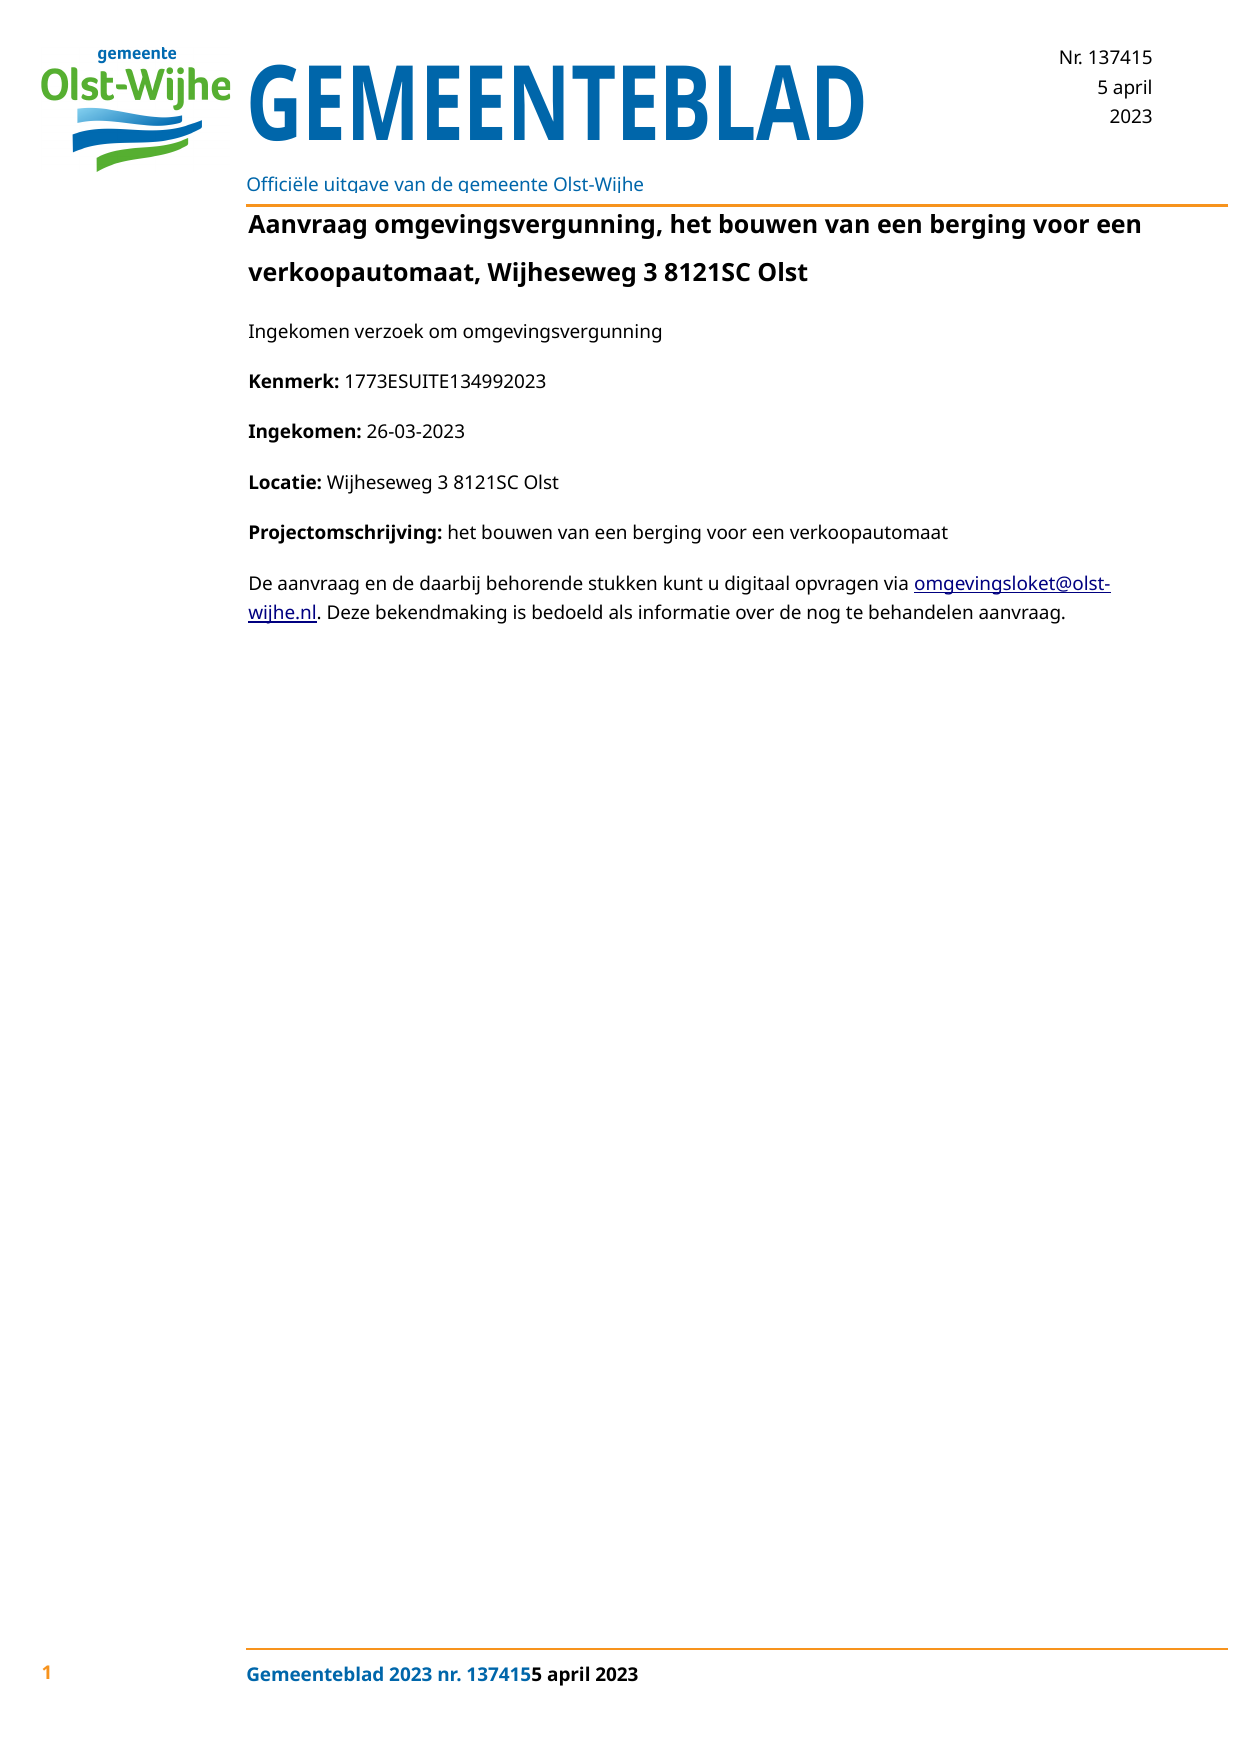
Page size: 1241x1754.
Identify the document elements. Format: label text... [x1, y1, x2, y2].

text Ingekomen: 26-03-2023 [248, 419, 1152, 444]
picture [41, 47, 231, 172]
text Kenmerk: 1773ESUITE134992023 [248, 368, 1152, 394]
text Locatie: Wijheseweg 3 8121SC Olst [248, 469, 1152, 495]
text Aanvraag omgevingsvergunning, het bouwen van een berging voor een verkoopautomaat, Wijheseweg 3 8121SC Olst [248, 207, 1152, 288]
text Projectomschrijving: het bouwen van een berging voor een verkoopautomaat [248, 519, 1152, 545]
text De aanvraag en de daarbij behorende stukken kunt u digitaal opvragen via omgevingsloket@olst-wijhe.nl. Deze bekendmaking is bedoeld als informatie over de nog te behandelen aanvraag. [248, 570, 1152, 625]
text Ingekomen verzoek om omgevingsvergunning [248, 318, 1152, 344]
